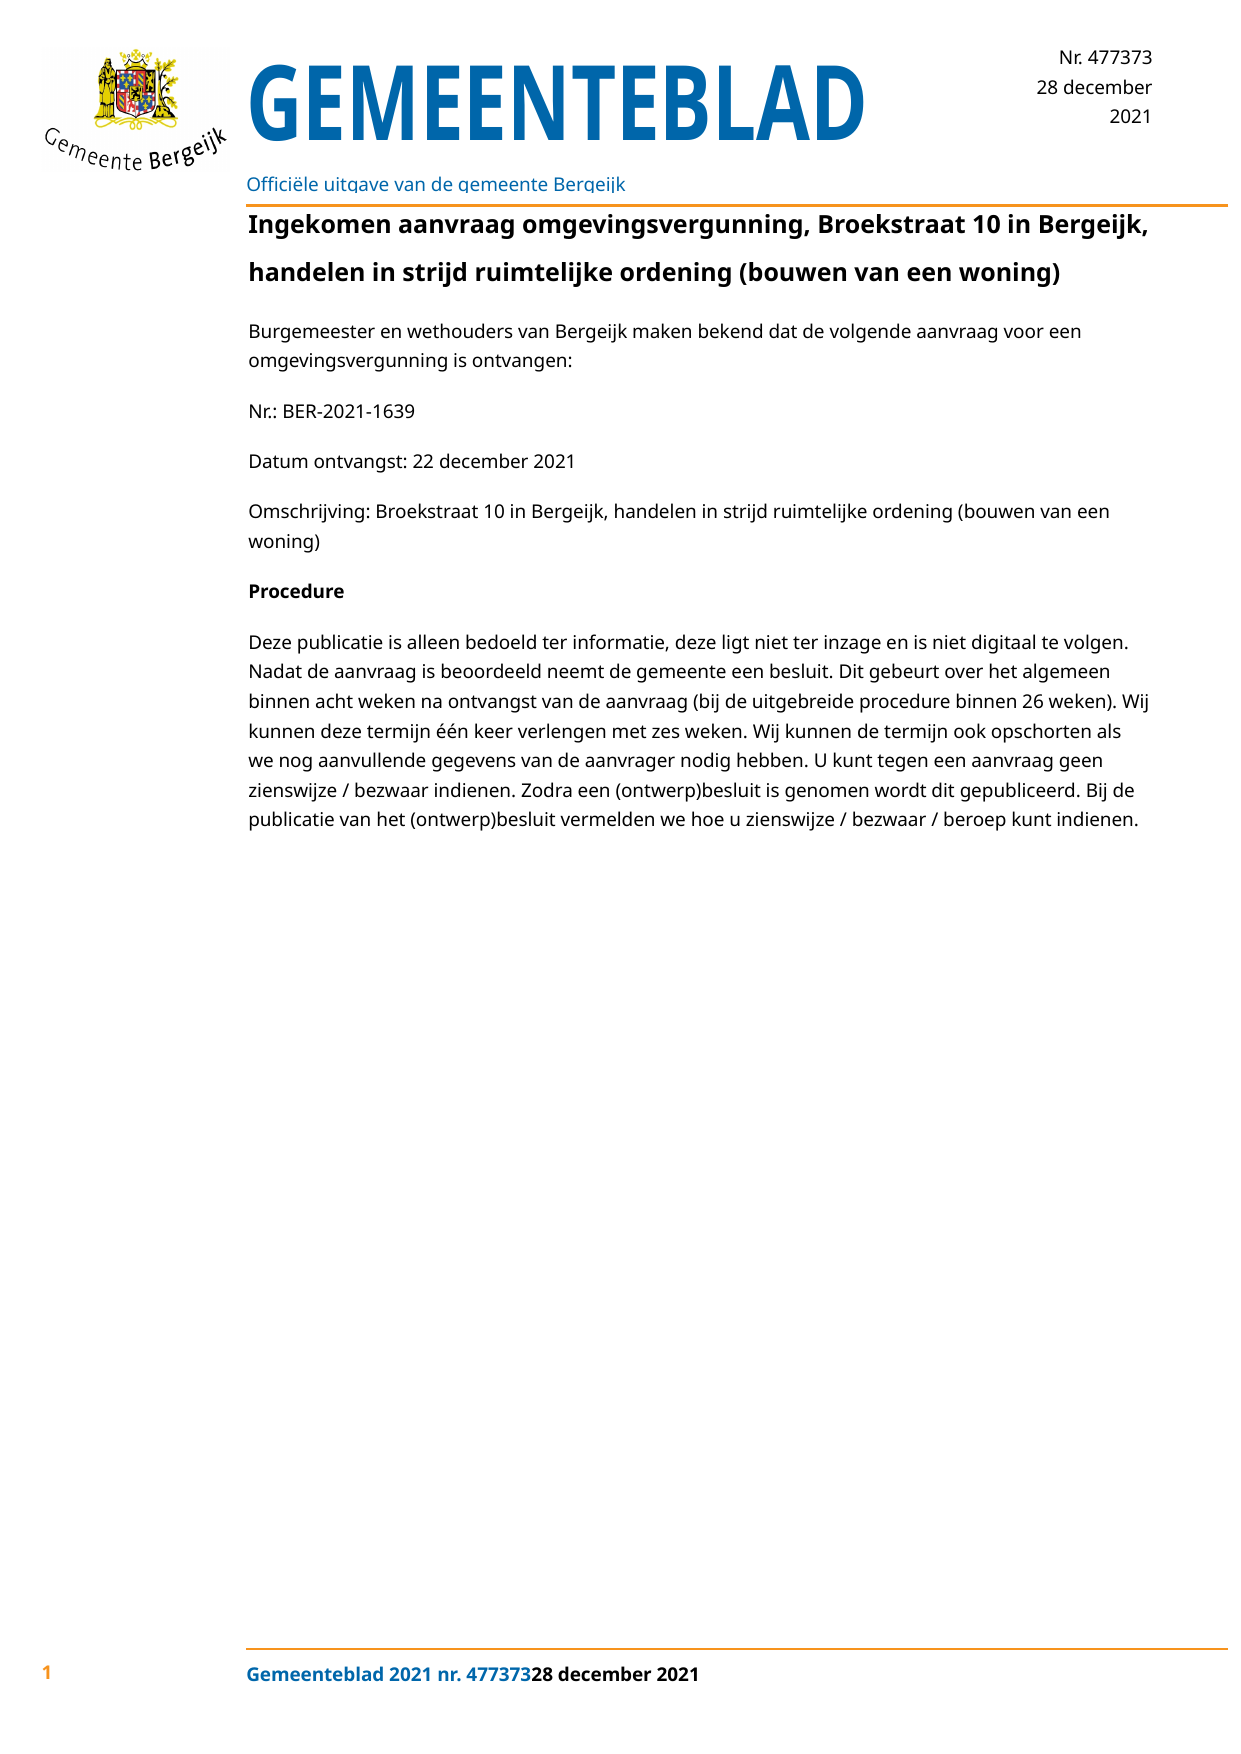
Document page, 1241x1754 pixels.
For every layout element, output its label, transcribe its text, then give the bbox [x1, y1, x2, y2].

text Burgemeester en wethouders van Bergeijk maken bekend dat de volgende aanvraag voor een omgevingsvergunning is ontvangen: [248, 318, 1152, 373]
text Datum ontvangst: 22 december 2021 [248, 448, 1152, 474]
text Procedure [248, 579, 1152, 604]
text Omschrijving: Broekstraat 10 in Bergeijk, handelen in strijd ruimtelijke ordening (bouwen van een woning) [248, 499, 1152, 554]
text Nr.: BER-2021-1639 [248, 398, 1152, 424]
picture [41, 47, 231, 172]
text Ingekomen aanvraag omgevingsvergunning, Broekstraat 10 in Bergeijk, handelen in strijd ruimtelijke ordening (bouwen van een woning) [248, 207, 1152, 288]
text Deze publicatie is alleen bedoeld ter informatie, deze ligt niet ter inzage en is niet digitaal te volgen. Nadat de aanvraag is beoordeeld neemt de gemeente een besluit. Dit gebeurt over het algemeen binnen acht weken na ontvangst van de aanvraag (bij de uitgebreide procedure binnen 26 weken). Wij kunnen deze termijn één keer verlengen met zes weken. Wij kunnen de termijn ook opschorten als we nog aanvullende gegevens van de aanvrager nodig hebben. U kunt tegen een aanvraag geen zienswijze / bezwaar indienen. Zodra een (ontwerp)besluit is genomen wordt dit gepubliceerd. Bij de publicatie van het (ontwerp)besluit vermelden we hoe u zienswijze / bezwaar / beroep kunt indienen. [248, 629, 1152, 832]
